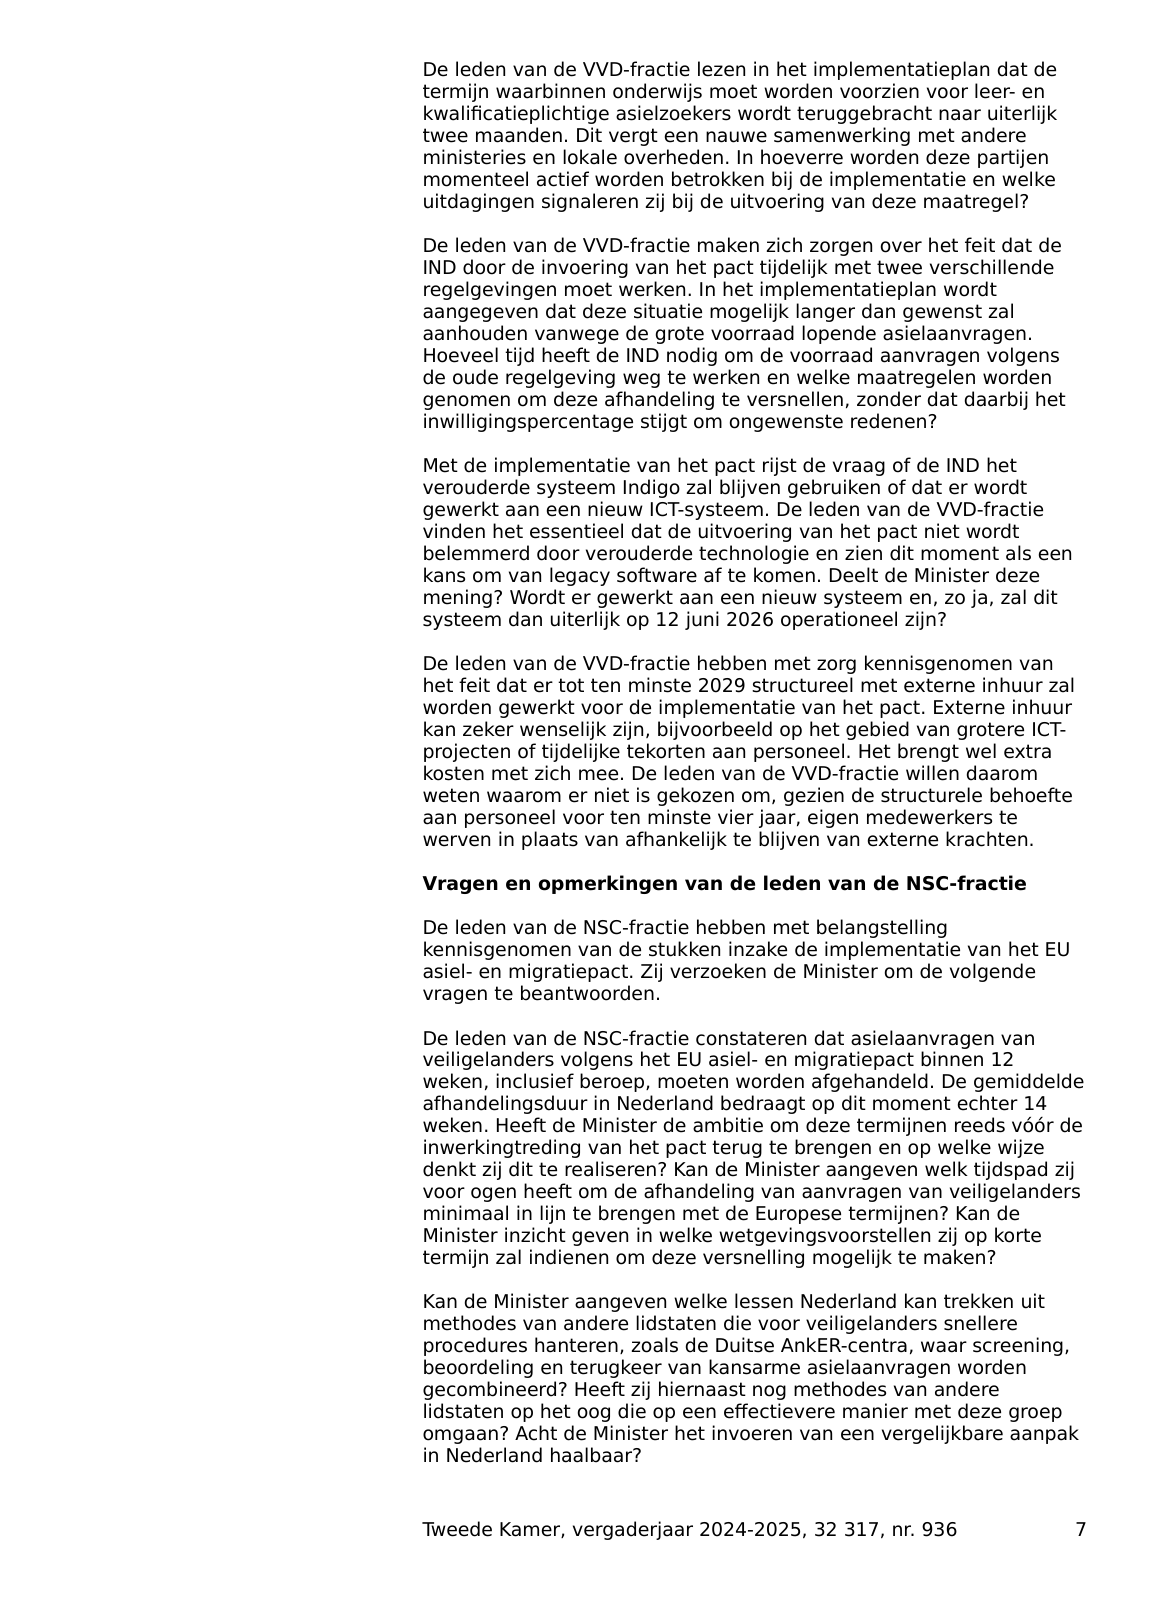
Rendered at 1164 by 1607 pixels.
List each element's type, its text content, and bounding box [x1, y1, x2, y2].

text Kan de Minister aangeven welke lessen Nederland kan trekken uit methodes van andere lidstaten die voor veiligelanders snellere procedures hanteren, zoals de Duitse AnkER-centra, waar screening, beoordeling en terugkeer van kansarme asielaanvragen worden gecombineerd? Heeft zij hiernaast nog methodes van andere lidstaten op het oog die op een effectievere manier met deze groep omgaan? Acht de Minister het invoeren van een vergelijkbare aanpak in Nederland haalbaar? [422, 1291, 1087, 1467]
text De leden van de VVD-fractie maken zich zorgen over het feit dat de IND door de invoering van het pact tijdelijk met twee verschillende regelgevingen moet werken. In het implementatieplan wordt aangegeven dat deze situatie mogelijk langer dan gewenst zal aanhouden vanwege de grote voorraad lopende asielaanvragen. Hoeveel tijd heeft de IND nodig om de voorraad aanvragen volgens de oude regelgeving weg te werken en welke maatregelen worden genomen om deze afhandeling te versnellen, zonder dat daarbij het inwilligingspercentage stijgt om ongewenste redenen? [422, 235, 1087, 433]
text De leden van de VVD-fractie hebben met zorg kennisgenomen van het feit dat er tot ten minste 2029 structureel met externe inhuur zal worden gewerkt voor de implementatie van het pact. Externe inhuur kan zeker wenselijk zijn, bijvoorbeeld op het gebied van grotere ICT-projecten of tijdelijke tekorten aan personeel. Het brengt wel extra kosten met zich mee. De leden van de VVD-fractie willen daarom weten waarom er niet is gekozen om, gezien de structurele behoefte aan personeel voor ten minste vier jaar, eigen medewerkers te werven in plaats van afhankelijk te blijven van externe krachten. [422, 653, 1087, 851]
subtitle Vragen en opmerkingen van de leden van de NSC-fractie [422, 873, 1087, 895]
text Met de implementatie van het pact rijst de vraag of de IND het verouderde systeem Indigo zal blijven gebruiken of dat er wordt gewerkt aan een nieuw ICT-systeem. De leden van de VVD-fractie vinden het essentieel dat de uitvoering van het pact niet wordt belemmerd door verouderde technologie en zien dit moment als een kans om van legacy software af te komen. Deelt de Minister deze mening? Wordt er gewerkt aan een nieuw systeem en, zo ja, zal dit systeem dan uiterlijk op 12 juni 2026 operationeel zijn? [422, 455, 1087, 631]
text De leden van de VVD-fractie lezen in het implementatieplan dat de termijn waarbinnen onderwijs moet worden voorzien voor leer- en kwalificatieplichtige asielzoekers wordt teruggebracht naar uiterlijk twee maanden. Dit vergt een nauwe samenwerking met andere ministeries en lokale overheden. In hoeverre worden deze partijen momenteel actief worden betrokken bij de implementatie en welke uitdagingen signaleren zij bij de uitvoering van deze maatregel? [422, 59, 1087, 213]
text De leden van de NSC-fractie constateren dat asielaanvragen van veiligelanders volgens het EU asiel- en migratiepact binnen 12 weken, inclusief beroep, moeten worden afgehandeld. De gemiddelde afhandelingsduur in Nederland bedraagt op dit moment echter 14 weken. Heeft de Minister de ambitie om deze termijnen reeds vóór de inwerkingtreding van het pact terug te brengen en op welke wijze denkt zij dit te realiseren? Kan de Minister aangeven welk tijdspad zij voor ogen heeft om de afhandeling van aanvragen van veiligelanders minimaal in lijn te brengen met de Europese termijnen? Kan de Minister inzicht geven in welke wetgevingsvoorstellen zij op korte termijn zal indienen om deze versnelling mogelijk te maken? [422, 1027, 1087, 1269]
text De leden van de NSC-fractie hebben met belangstelling kennisgenomen van de stukken inzake de implementatie van het EU asiel- en migratiepact. Zij verzoeken de Minister om de volgende vragen te beantwoorden. [422, 917, 1087, 1005]
